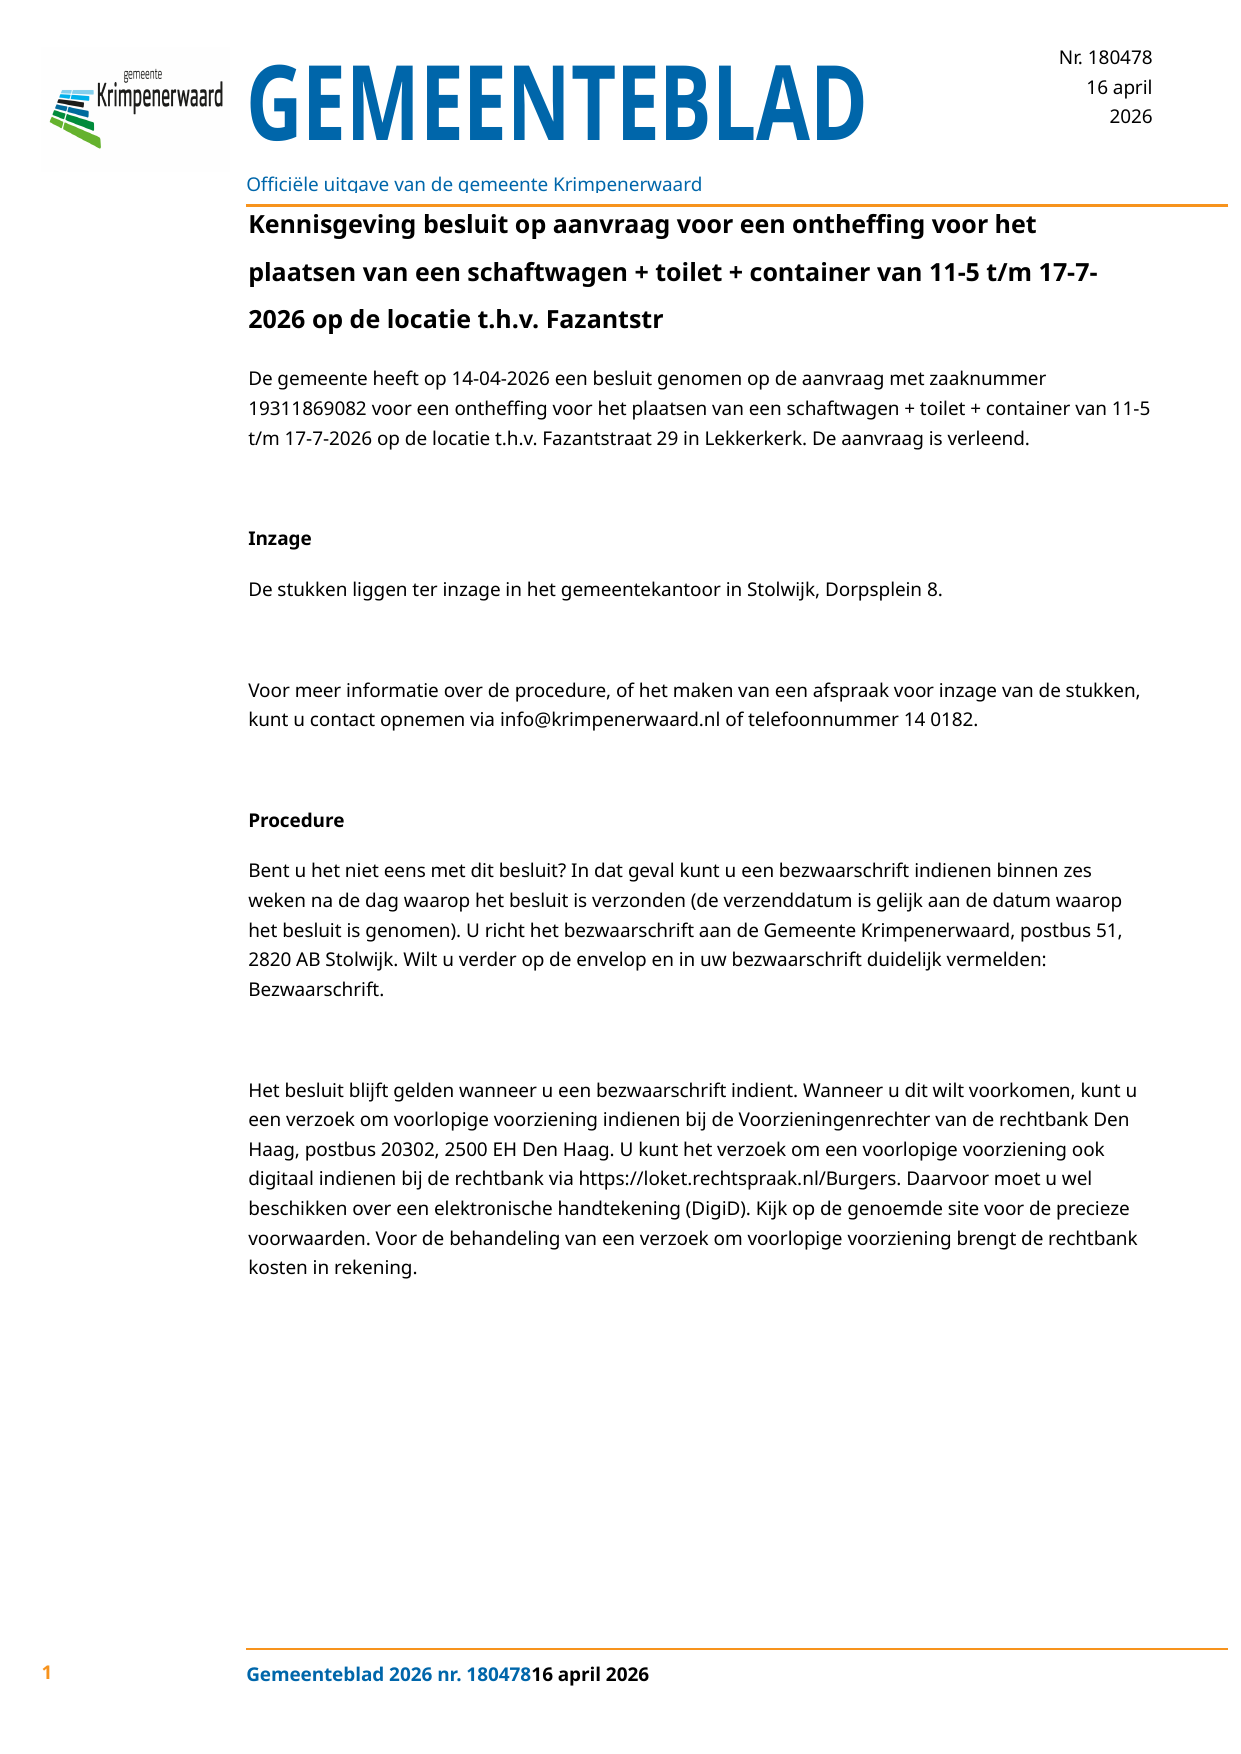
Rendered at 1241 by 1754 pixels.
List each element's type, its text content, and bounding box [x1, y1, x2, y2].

text Voor meer informatie over de procedure, of het maken van een afspraak voor inzage van de stukken, kunt u contact opnemen via info@krimpenerwaard.nl of telefoonnummer 14 0182. [248, 677, 1152, 732]
text Bent u het niet eens met dit besluit? In dat geval kunt u een bezwaarschrift indienen binnen zes weken na de dag waarop het besluit is verzonden (de verzenddatum is gelijk aan de datum waarop het besluit is genomen). U richt het bezwaarschrift aan de Gemeente Krimpenerwaard, postbus 51, 2820 AB Stolwijk. Wilt u verder op de envelop en in uw bezwaarschrift duidelijk vermelden: Bezwaarschrift. [248, 858, 1152, 1002]
text Kennisgeving besluit op aanvraag voor een ontheffing voor het plaatsen van een schaftwagen + toilet + container van 11-5 t/m 17-7-2026 op de locatie t.h.v. Fazantstr [248, 207, 1152, 336]
text De gemeente heeft op 14-04-2026 een besluit genomen op de aanvraag met zaaknummer 19311869082 voor een ontheffing voor het plaatsen van een schaftwagen + toilet + container van 11-5 t/m 17-7-2026 op de locatie t.h.v. Fazantstraat 29 in Lekkerkerk. De aanvraag is verleend. [248, 366, 1152, 450]
text De stukken liggen ter inzage in het gemeentekantoor in Stolwijk, Dorpsplein 8. [248, 576, 1152, 602]
text Inzage [248, 526, 1152, 551]
text Het besluit blijft gelden wanneer u een bezwaarschrift indient. Wanneer u dit wilt voorkomen, kunt u een verzoek om voorlopige voorziening indienen bij de Voorzieningenrechter van de rechtbank Den Haag, postbus 20302, 2500 EH Den Haag. U kunt het verzoek om een voorlopige voorziening ook digitaal indienen bij de rechtbank via https://loket.rechtspraak.nl/Burgers. Daarvoor moet u wel beschikken over een elektronische handtekening (DigiD). Kijk op de genoemde site voor de precieze voorwaarden. Voor de behandeling van een verzoek om voorlopige voorziening brengt de rechtbank kosten in rekening. [248, 1077, 1152, 1280]
text Procedure [248, 807, 1152, 833]
picture [41, 47, 231, 172]
